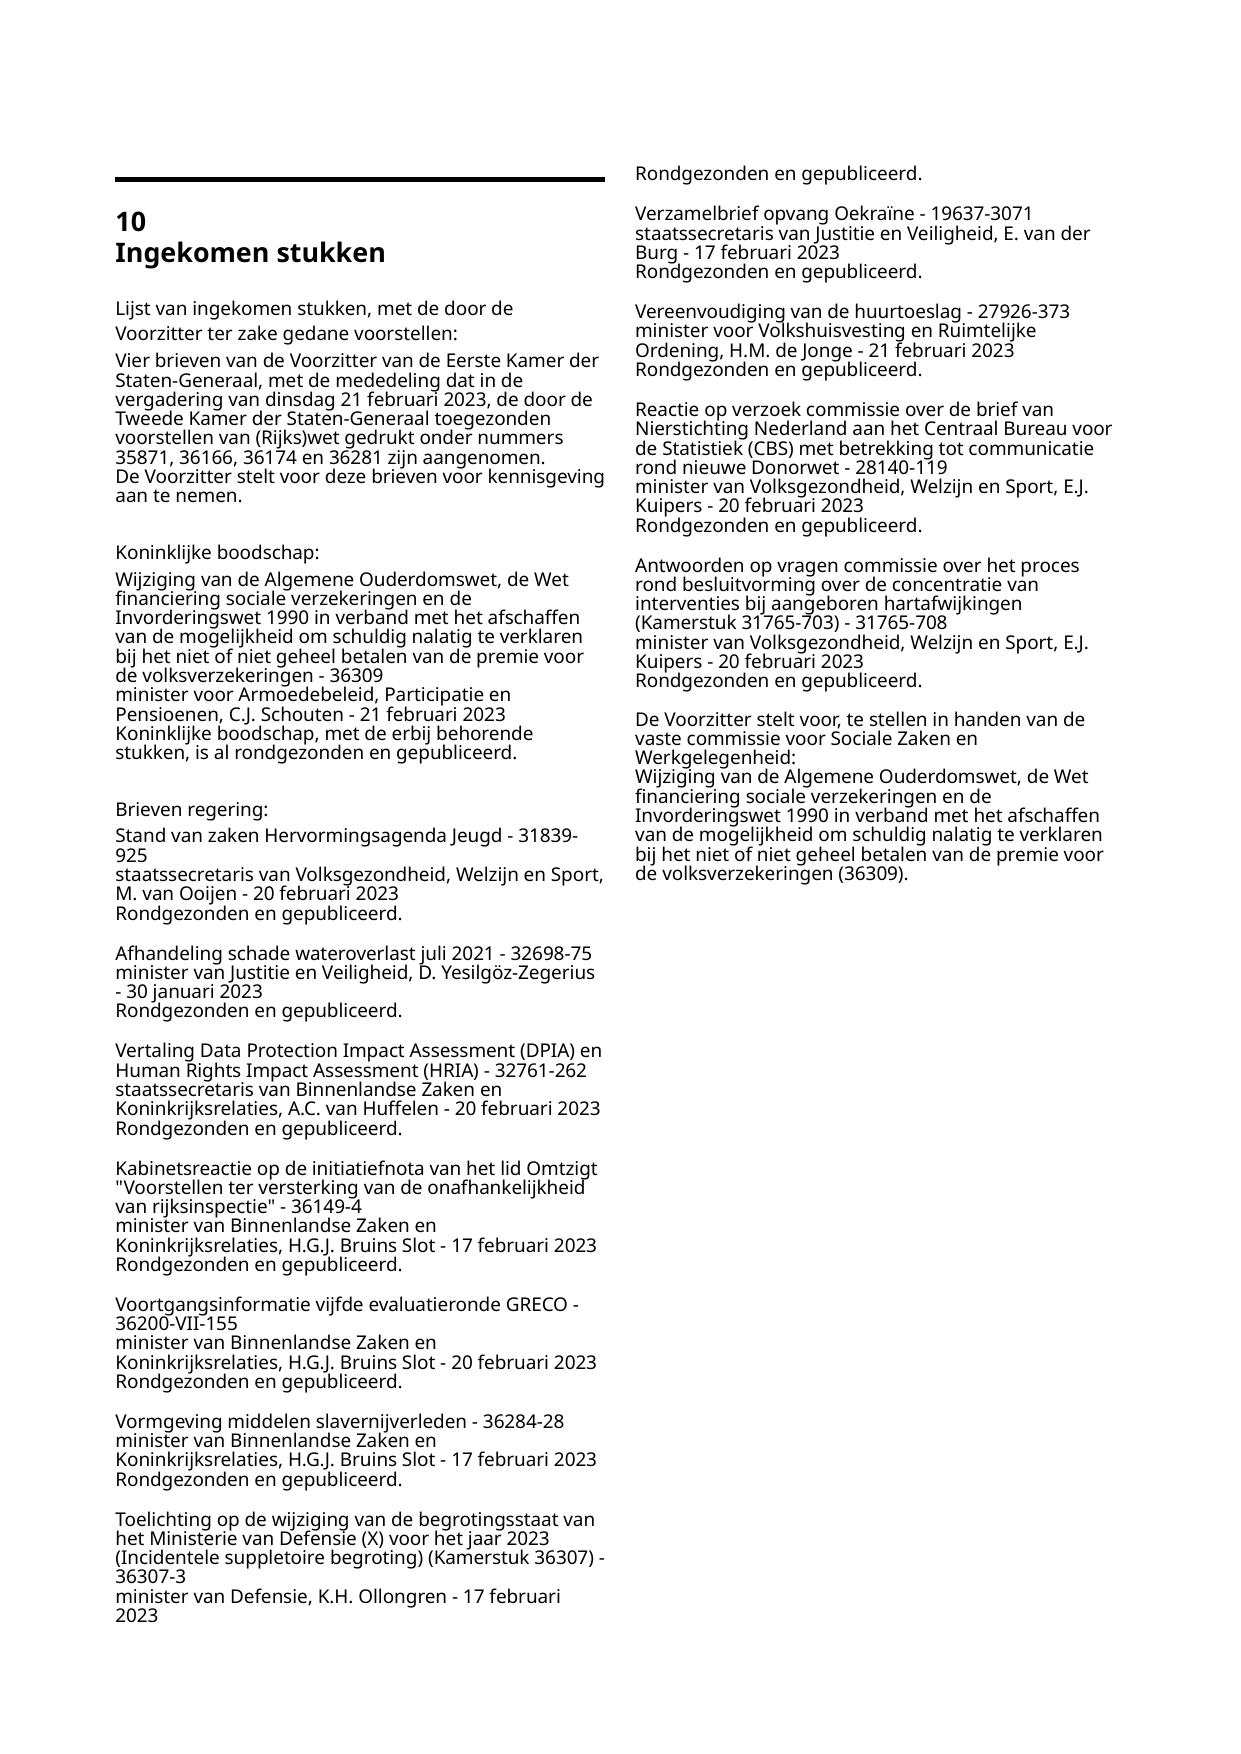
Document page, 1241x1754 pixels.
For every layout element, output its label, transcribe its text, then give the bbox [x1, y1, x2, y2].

text minister van Volksgezondheid, Welzijn en Sport, E.J. Kuipers - 20 februari 2023 [635, 634, 1125, 672]
text Koninklijke boodschap: [115, 539, 605, 565]
text Reactie op verzoek commissie over de brief van Nierstichting Nederland aan het Centraal Bureau voor de Statistiek (CBS) met betrekking tot communicatie rond nieuwe Donorwet - 28140-119 [635, 401, 1125, 478]
text Rondgezonden en gepubliceerd. [115, 1119, 605, 1139]
text minister van Justitie en Veiligheid, D. Yesilgöz-Zegerius - 30 januari 2023 [115, 964, 605, 1002]
text Ingekomen stukken [115, 239, 605, 283]
text staatssecretaris van Volksgezondheid, Welzijn en Sport, M. van Ooijen - 20 februari 2023 [115, 866, 605, 904]
text Vertaling Data Protection Impact Assessment (DPIA) en Human Rights Impact Assessment (HRIA) - 32761-262 [115, 1042, 605, 1081]
text staatssecretaris van Justitie en Veiligheid, E. van der Burg - 17 februari 2023 [635, 224, 1125, 263]
text Wijziging van de Algemene Ouderdomswet, de Wet financiering sociale verzekeringen en de Invorderingswet 1990 in verband met het afschaffen van de mogelijkheid om schuldig nalatig te verklaren bij het niet of niet geheel betalen van de premie voor de volksverzekeringen (36309). [635, 768, 1125, 884]
text minister van Volksgezondheid, Welzijn en Sport, E.J. Kuipers - 20 februari 2023 [635, 478, 1125, 517]
text Antwoorden op vragen commissie over het proces rond besluitvorming over de concentratie van interventies bij aangeboren hartafwijkingen (Kamerstuk 31765-703) - 31765-708 [635, 557, 1125, 634]
text minister van Binnenlandse Zaken en Koninkrijksrelaties, H.G.J. Bruins Slot - 17 februari 2023 [115, 1432, 605, 1471]
text Rondgezonden en gepubliceerd. [115, 1373, 605, 1392]
text Kabinetsreactie op de initiatiefnota van het lid Omtzigt "Voorstellen ter versterking van de onafhankelijkheid van rijksinspectie" - 36149-4 [115, 1159, 605, 1217]
text minister van Binnenlandse Zaken en Koninkrijksrelaties, H.G.J. Bruins Slot - 20 februari 2023 [115, 1334, 605, 1373]
text De Voorzitter stelt voor deze brieven voor kennisgeving aan te nemen. [115, 468, 605, 506]
text Afhandeling schade wateroverlast juli 2021 - 32698-75 [115, 944, 605, 964]
text minister van Defensie, K.H. Ollongren - 17 februari 2023 [115, 1588, 605, 1626]
text Vereenvoudiging van de huurtoeslag - 27926-373 [635, 303, 1125, 322]
text De Voorzitter stelt voor, te stellen in handen van de vaste commissie voor Sociale Zaken en Werkgelegenheid: [635, 711, 1125, 768]
text Brieven regering: [115, 796, 605, 822]
text minister voor Volkshuisvesting en Ruimtelijke Ordening, H.M. de Jonge - 21 februari 2023 [635, 322, 1125, 361]
text Rondgezonden en gepubliceerd. [635, 672, 1125, 691]
text Toelichting op de wijziging van de begrotingsstaat van het Ministerie van Defensie (X) voor het jaar 2023 (Incidentele suppletoire begroting) (Kamerstuk 36307) - 36307-3 [115, 1511, 605, 1588]
text Wijziging van de Algemene Ouderdomswet, de Wet financiering sociale verzekeringen en de Invorderingswet 1990 in verband met het afschaffen van de mogelijkheid om schuldig nalatig te verklaren bij het niet of niet geheel betalen van de premie voor de volksverzekeringen - 36309 [115, 571, 605, 686]
text Rondgezonden en gepubliceerd. [115, 1471, 605, 1490]
text Rondgezonden en gepubliceerd. [635, 517, 1125, 536]
text Rondgezonden en gepubliceerd. [635, 165, 1125, 184]
text Rondgezonden en gepubliceerd. [115, 904, 605, 924]
text Rondgezonden en gepubliceerd. [115, 1256, 605, 1275]
text Vier brieven van de Voorzitter van de Eerste Kamer der Staten-Generaal, met de mededeling dat in de vergadering van dinsdag 21 februari 2023, de door de Tweede Kamer der Staten-Generaal toegezonden voorstellen van (Rijks)wet gedrukt onder nummers 35871, 36166, 36174 en 36281 zijn aangenomen. [115, 352, 605, 468]
text Lijst van ingekomen stukken, met de door de Voorzitter ter zake gedane voorstellen: [115, 295, 605, 346]
text Voortgangsinformatie vijfde evaluatieronde GRECO - 36200-VII-155 [115, 1296, 605, 1334]
text minister van Binnenlandse Zaken en Koninkrijksrelaties, H.G.J. Bruins Slot - 17 februari 2023 [115, 1217, 605, 1256]
text staatssecretaris van Binnenlandse Zaken en Koninkrijksrelaties, A.C. van Huffelen - 20 februari 2023 [115, 1081, 605, 1119]
text Rondgezonden en gepubliceerd. [115, 1002, 605, 1022]
text Rondgezonden en gepubliceerd. [635, 263, 1125, 282]
text Stand van zaken Hervormingsagenda Jeugd - 31839-925 [115, 827, 605, 866]
text Verzamelbrief opvang Oekraïne - 19637-3071 [635, 205, 1125, 224]
text Koninklijke boodschap, met de erbij behorende stukken, is al rondgezonden en gepubliceerd. [115, 725, 605, 763]
text Vormgeving middelen slavernijverleden - 36284-28 [115, 1413, 605, 1432]
text Rondgezonden en gepubliceerd. [635, 361, 1125, 380]
text 10 [115, 203, 605, 239]
text minister voor Armoedebeleid, Participatie en Pensioenen, C.J. Schouten - 21 februari 2023 [115, 686, 605, 725]
